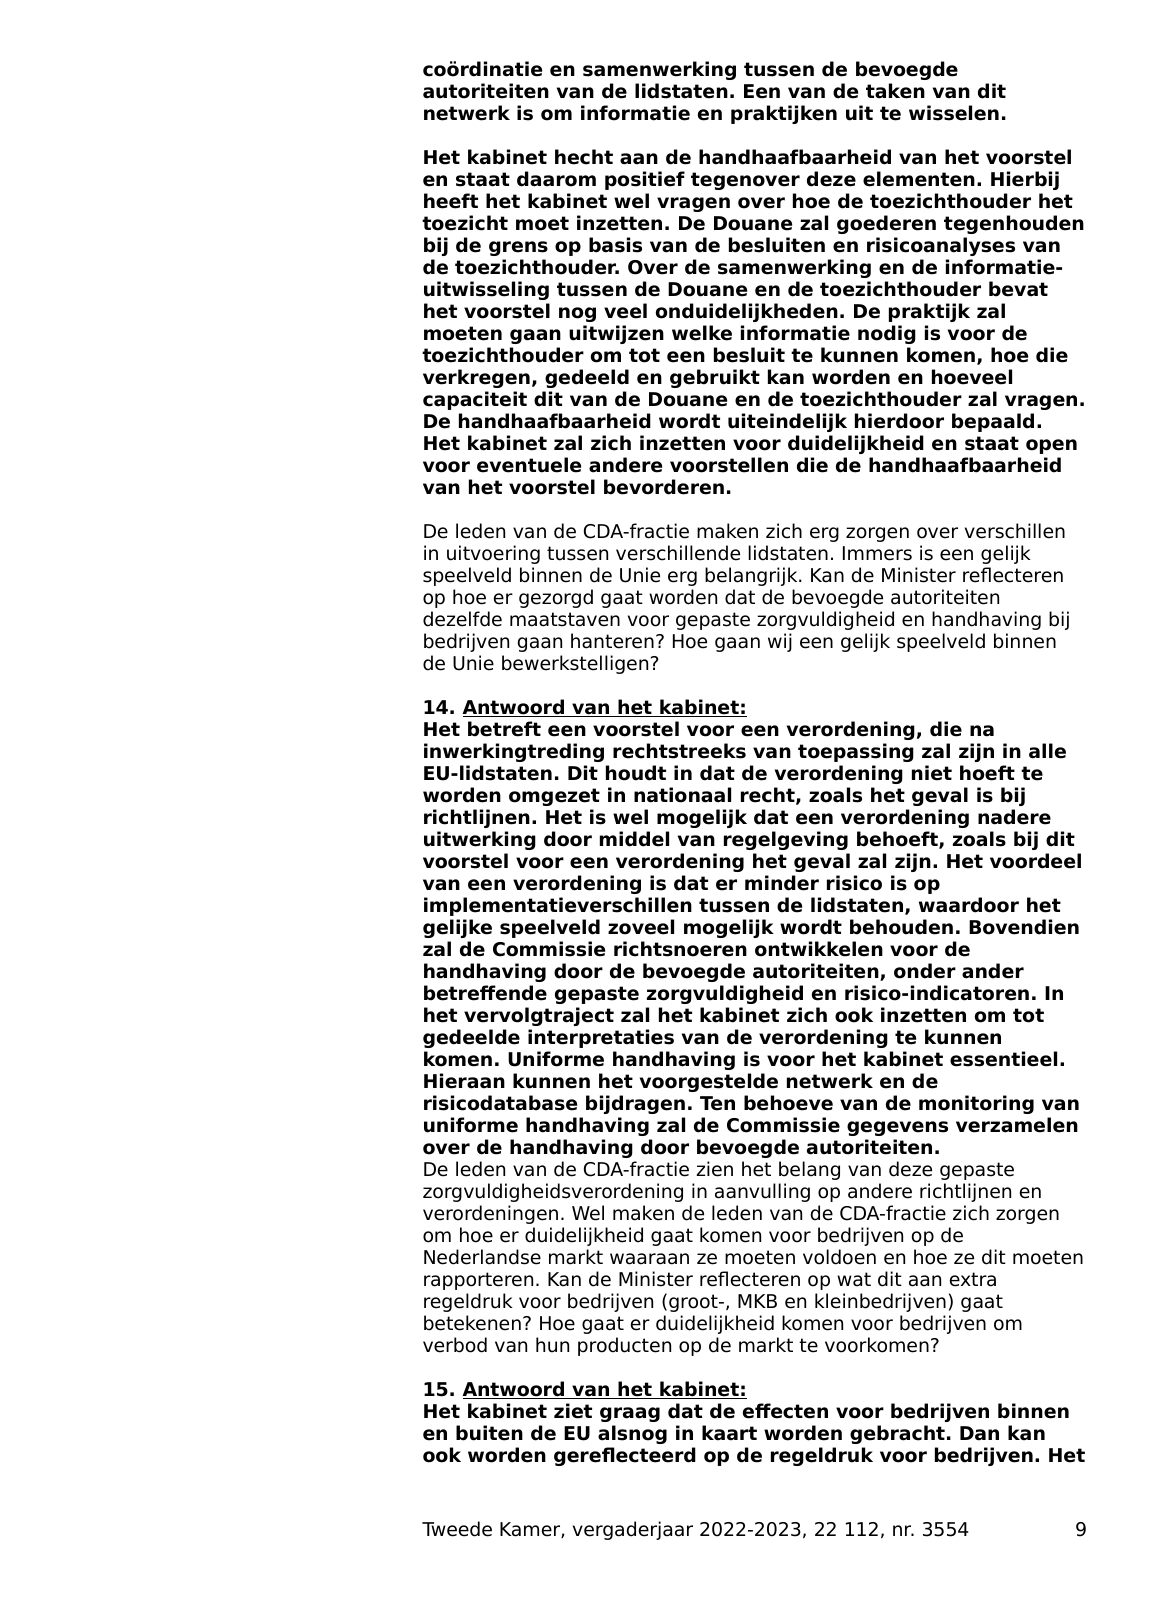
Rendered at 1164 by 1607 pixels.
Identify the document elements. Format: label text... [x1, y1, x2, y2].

text Het kabinet hecht aan de handhaafbaarheid van het voorstel en staat daarom positief tegenover deze elementen. Hierbij heeft het kabinet wel vragen over hoe de toezichthouder het toezicht moet inzetten. De Douane zal goederen tegenhouden bij de grens op basis van de besluiten en risicoanalyses van de toezichthouder. Over de samenwerking en de informatie-uitwisseling tussen de Douane en de toezichthouder bevat het voorstel nog veel onduidelijkheden. De praktijk zal moeten gaan uitwijzen welke informatie nodig is voor de toezichthouder om tot een besluit te kunnen komen, hoe die verkregen, gedeeld en gebruikt kan worden en hoeveel capaciteit dit van de Douane en de toezichthouder zal vragen. De handhaafbaarheid wordt uiteindelijk hierdoor bepaald. Het kabinet zal zich inzetten voor duidelijkheid en staat open voor eventuele andere voorstellen die de handhaafbaarheid van het voorstel bevorderen. [422, 147, 1087, 499]
text 14. Antwoord van het kabinet: [422, 697, 1087, 719]
text De leden van de CDA-fractie zien het belang van deze gepaste zorgvuldigheidsverordening in aanvulling op andere richtlijnen en verordeningen. Wel maken de leden van de CDA-fractie zich zorgen om hoe er duidelijkheid gaat komen voor bedrijven op de Nederlandse markt waaraan ze moeten voldoen en hoe ze dit moeten rapporteren. Kan de Minister reflecteren op wat dit aan extra regeldruk voor bedrijven (groot-, MKB en kleinbedrijven) gaat betekenen? Hoe gaat er duidelijkheid komen voor bedrijven om verbod van hun producten op de markt te voorkomen? [422, 1159, 1087, 1356]
text coördinatie en samenwerking tussen de bevoegde autoriteiten van de lidstaten. Een van de taken van dit netwerk is om informatie en praktijken uit te wisselen. [422, 59, 1087, 125]
text Het betreft een voorstel voor een verordening, die na inwerkingtreding rechtstreeks van toepassing zal zijn in alle EU-lidstaten. Dit houdt in dat de verordening niet hoeft te worden omgezet in nationaal recht, zoals het geval is bij richtlijnen. Het is wel mogelijk dat een verordening nadere uitwerking door middel van regelgeving behoeft, zoals bij dit voorstel voor een verordening het geval zal zijn. Het voordeel van een verordening is dat er minder risico is op implementatieverschillen tussen de lidstaten, waardoor het gelijke speelveld zoveel mogelijk wordt behouden. Bovendien zal de Commissie richtsnoeren ontwikkelen voor de handhaving door de bevoegde autoriteiten, onder ander betreffende gepaste zorgvuldigheid en risico-indicatoren. In het vervolgtraject zal het kabinet zich ook inzetten om tot gedeelde interpretaties van de verordening te kunnen komen. Uniforme handhaving is voor het kabinet essentieel. Hieraan kunnen het voorgestelde netwerk en de risicodatabase bijdragen. Ten behoeve van de monitoring van uniforme handhaving zal de Commissie gegevens verzamelen over de handhaving door bevoegde autoriteiten. [422, 719, 1087, 1159]
text Het kabinet ziet graag dat de effecten voor bedrijven binnen en buiten de EU alsnog in kaart worden gebracht. Dan kan ook worden gereflecteerd op de regeldruk voor bedrijven. Het [422, 1401, 1087, 1467]
text 15. Antwoord van het kabinet: [422, 1379, 1087, 1401]
text De leden van de CDA-fractie maken zich erg zorgen over verschillen in uitvoering tussen verschillende lidstaten. Immers is een gelijk speelveld binnen de Unie erg belangrijk. Kan de Minister reflecteren op hoe er gezorgd gaat worden dat de bevoegde autoriteiten dezelfde maatstaven voor gepaste zorgvuldigheid en handhaving bij bedrijven gaan hanteren? Hoe gaan wij een gelijk speelveld binnen de Unie bewerkstelligen? [422, 521, 1087, 675]
